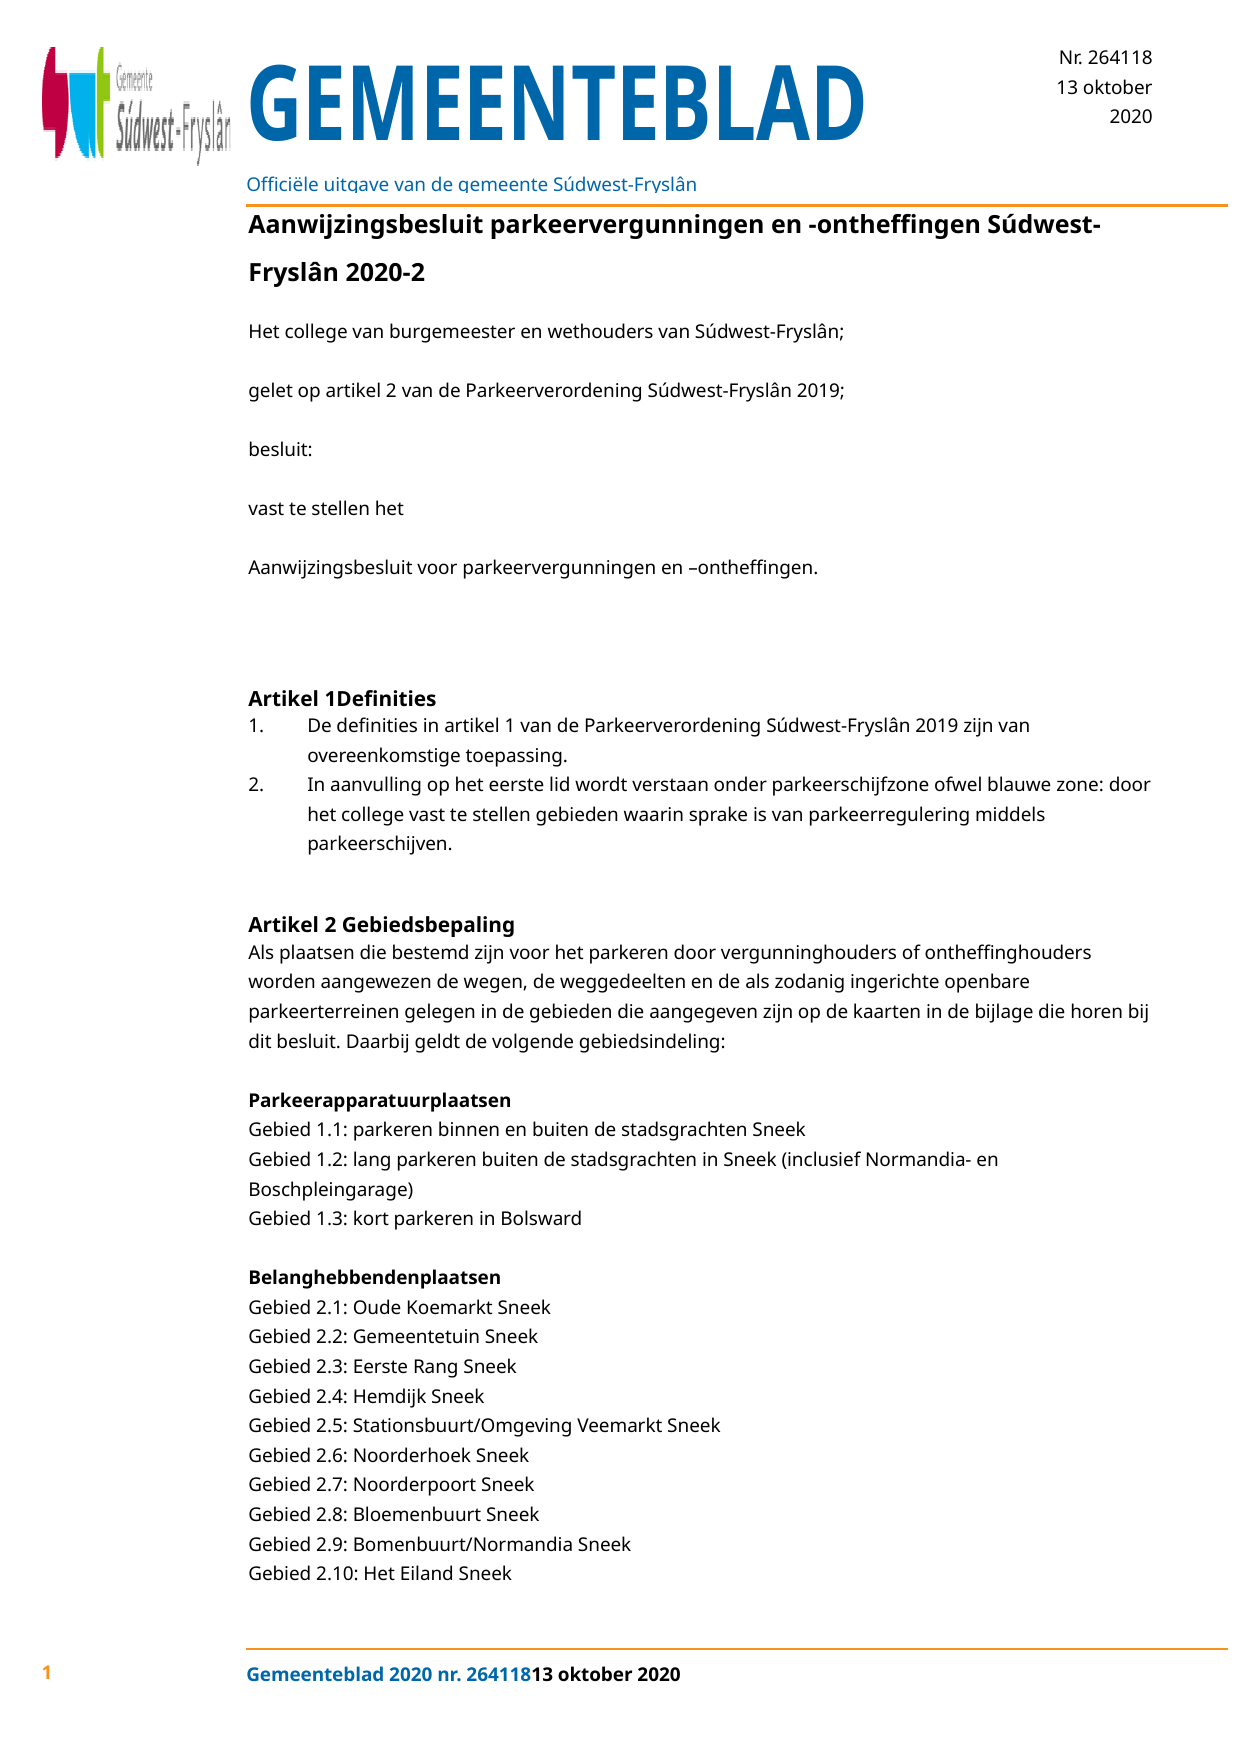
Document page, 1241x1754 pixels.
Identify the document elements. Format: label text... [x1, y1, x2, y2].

text Artikel 1Definities [248, 684, 1152, 712]
text Gebied 1.1: parkeren binnen en buiten de stadsgrachten Sneek [248, 1117, 1152, 1142]
text Belanghebbendenplaatsen [248, 1264, 1152, 1290]
text Artikel 2 Gebiedsbepaling [248, 911, 1152, 939]
text vast te stellen het [248, 495, 1152, 521]
text Aanwijzingsbesluit voor parkeervergunningen en –ontheffingen. [248, 554, 1152, 580]
text Gebied 2.1: Oude Koemarkt Sneek [248, 1294, 1152, 1320]
text Parkeerapparatuurplaatsen [248, 1087, 1152, 1113]
text Gebied 2.4: Hemdijk Sneek [248, 1383, 1152, 1408]
text Gebied 2.5: Stationsbuurt/Omgeving Veemarkt Sneek [248, 1412, 1152, 1438]
list De definities in artikel 1 van de Parkeerverordening Súdwest-Fryslân 2019 zijn van overeenkomstige toepassing. [248, 712, 1152, 768]
text Het college van burgemeester en wethouders van Súdwest-Fryslân; [248, 318, 1152, 344]
text Aanwijzingsbesluit parkeervergunningen en -ontheffingen Súdwest-Fryslân 2020-2 [248, 207, 1152, 288]
text Als plaatsen die bestemd zijn voor het parkeren door vergunninghouders of ontheffinghouders worden aangewezen de wegen, de weggedeelten en de als zodanig ingerichte openbare parkeerterreinen gelegen in de gebieden die aangegeven zijn op de kaarten in de bijlage die horen bij dit besluit. Daarbij geldt de volgende gebiedsindeling: [248, 939, 1152, 1053]
text Gebied 2.9: Bomenbuurt/Normandia Sneek [248, 1531, 1152, 1556]
text Gebied 2.7: Noorderpoort Sneek [248, 1472, 1152, 1497]
text Gebied 2.3: Eerste Rang Sneek [248, 1353, 1152, 1379]
text Gebied 2.6: Noorderhoek Sneek [248, 1442, 1152, 1468]
text gelet op artikel 2 van de Parkeerverordening Súdwest-Fryslân 2019; [248, 377, 1152, 403]
picture [41, 47, 231, 172]
list In aanvulling op het eerste lid wordt verstaan onder parkeerschijfzone ofwel blauwe zone: door het college vast te stellen gebieden waarin sprake is van parkeerregulering middels parkeerschijven. [248, 771, 1152, 856]
text besluit: [248, 436, 1152, 462]
text Gebied 2.2: Gemeentetuin Sneek [248, 1324, 1152, 1349]
text Gebied 1.3: kort parkeren in Bolsward [248, 1205, 1152, 1231]
text Gebied 2.8: Bloemenbuurt Sneek [248, 1501, 1152, 1527]
text Gebied 1.2: lang parkeren buiten de stadsgrachten in Sneek (inclusief Normandia- en Boschpleingarage) [248, 1146, 1152, 1201]
text Gebied 2.10: Het Eiland Sneek [248, 1560, 1152, 1586]
